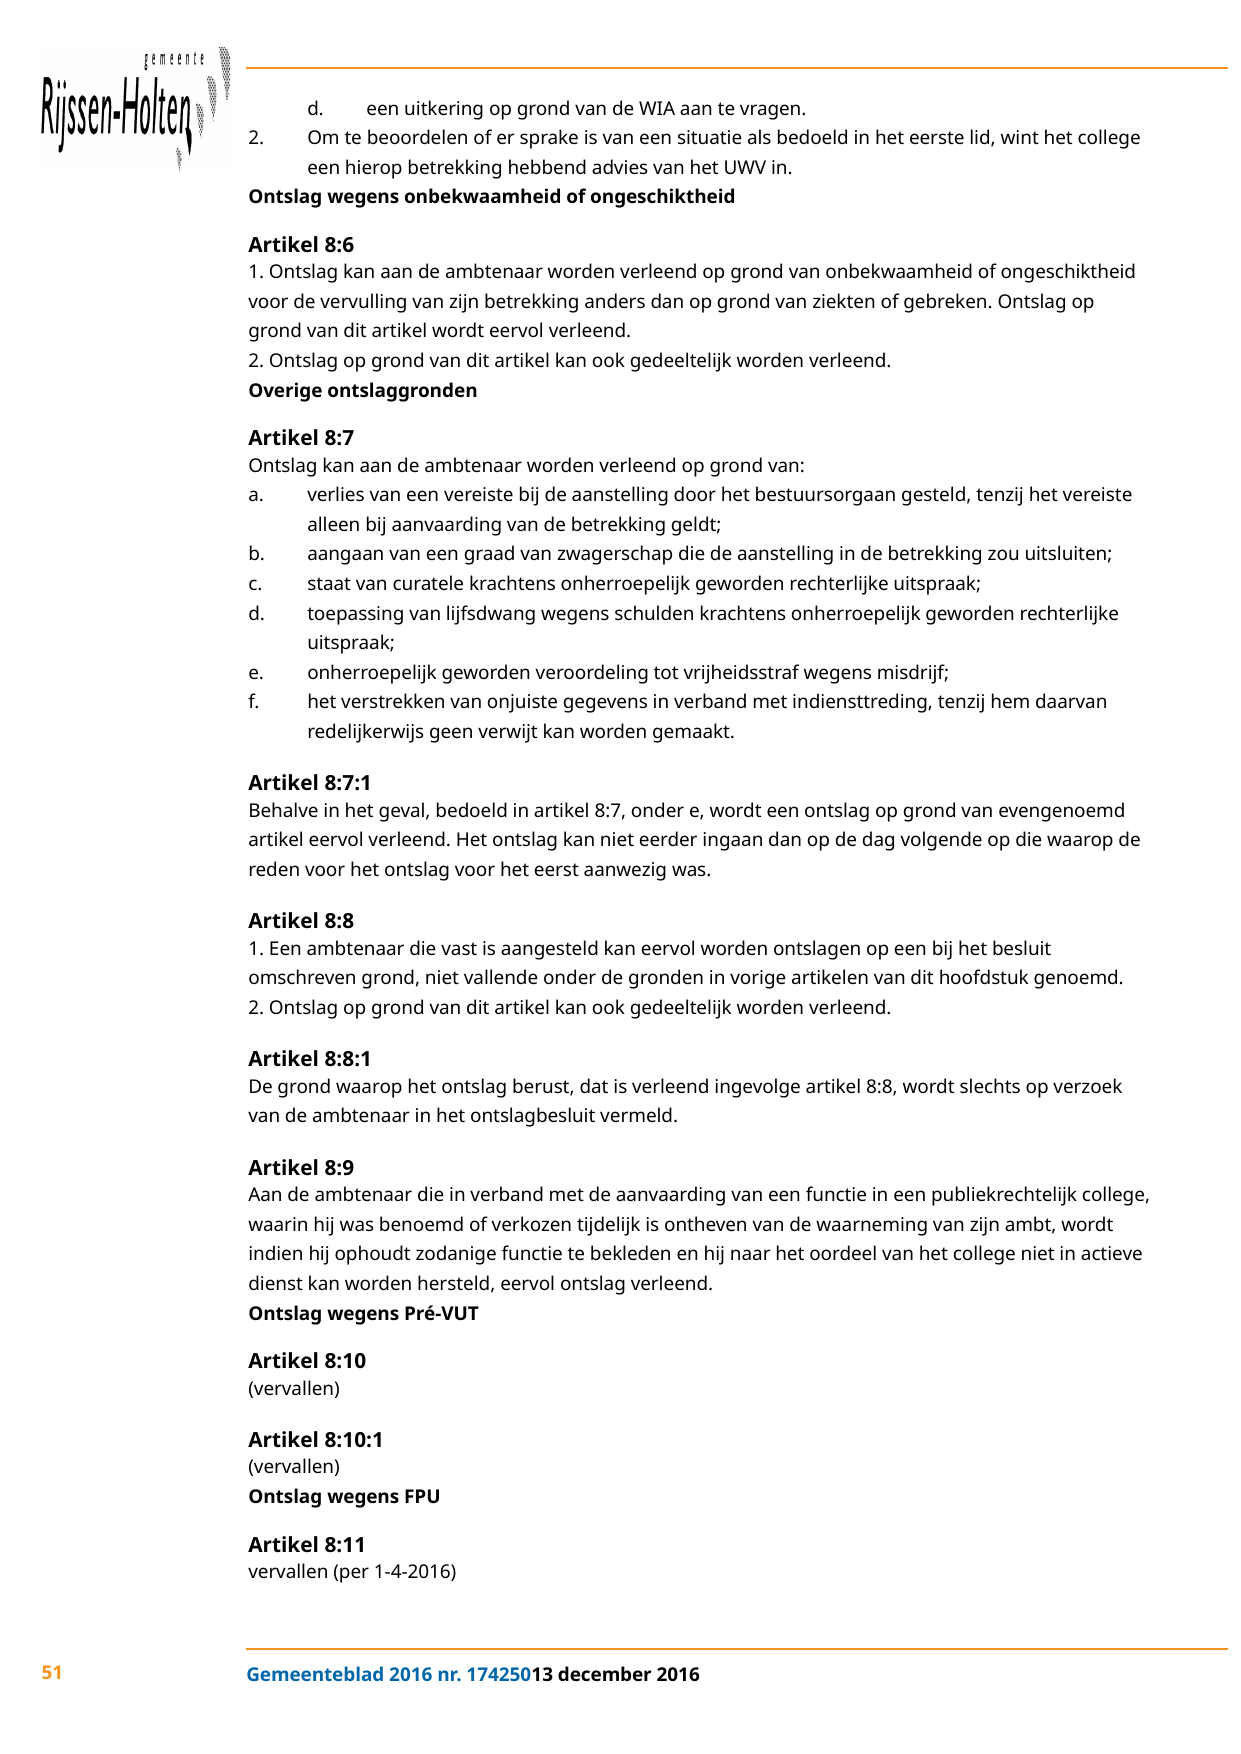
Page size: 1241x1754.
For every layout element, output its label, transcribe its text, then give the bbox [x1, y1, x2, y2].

text Ontslag wegens FPU [248, 1483, 1152, 1509]
text 1. Ontslag kan aan de ambtenaar worden verleend op grond van onbekwaamheid of ongeschiktheid voor de vervulling van zijn betrekking anders dan op grond van ziekten of gebreken. Ontslag op grond van dit artikel wordt eervol verleend. [248, 258, 1152, 343]
text Artikel 8:8 [248, 907, 1152, 935]
text De grond waarop het ontslag berust, dat is verleend ingevolge artikel 8:8, wordt slechts op verzoek van de ambtenaar in het ontslagbesluit vermeld. [248, 1073, 1152, 1128]
list Om te beoordelen of er sprake is van een situatie als bedoeld in het eerste lid, wint het college een hierop betrekking hebbend advies van het UWV in. [248, 124, 1152, 180]
list toepassing van lijfsdwang wegens schulden krachtens onherroepelijk geworden rechterlijke uitspraak; [248, 600, 1152, 655]
list verlies van een vereiste bij de aanstelling door het bestuursorgaan gesteld, tenzij het vereiste alleen bij aanvaarding van de betrekking geldt; [248, 481, 1152, 537]
list staat van curatele krachtens onherroepelijk geworden rechterlijke uitspraak; [248, 570, 1152, 596]
list een uitkering op grond van de WIA aan te vragen. [307, 95, 1152, 121]
text Ontslag wegens onbekwaamheid of ongeschiktheid [248, 183, 1152, 209]
text Overige ontslaggronden [248, 377, 1152, 403]
text Artikel 8:7:1 [248, 768, 1152, 797]
text (vervallen) [248, 1454, 1152, 1479]
text Ontslag wegens Pré-VUT [248, 1300, 1152, 1326]
text Aan de ambtenaar die in verband met de aanvaarding van een functie in een publiekrechtelijk college, waarin hij was benoemd of verkozen tijdelijk is ontheven van de waarneming van zijn ambt, wordt indien hij ophoudt zodanige functie te bekleden en hij naar het oordeel van het college niet in actieve dienst kan worden hersteld, eervol ontslag verleend. [248, 1181, 1152, 1296]
picture [41, 47, 231, 172]
text Artikel 8:10:1 [248, 1425, 1152, 1454]
text (vervallen) [248, 1375, 1152, 1401]
text vervallen (per 1-4-2016) [248, 1558, 1152, 1584]
text Behalve in het geval, bedoeld in artikel 8:7, onder e, wordt een ontslag op grond van evengenoemd artikel eervol verleend. Het ontslag kan niet eerder ingaan dan op de dag volgende op die waarop de reden voor het ontslag voor het eerst aanwezig was. [248, 797, 1152, 882]
list het verstrekken van onjuiste gegevens in verband met indiensttreding, tenzij hem daarvan redelijkerwijs geen verwijt kan worden gemaakt. [248, 688, 1152, 744]
text Artikel 8:8:1 [248, 1044, 1152, 1073]
text Artikel 8:9 [248, 1153, 1152, 1181]
text Ontslag kan aan de ambtenaar worden verleend op grond van: [248, 452, 1152, 478]
text Artikel 8:11 [248, 1530, 1152, 1558]
text 1. Een ambtenaar die vast is aangesteld kan eervol worden ontslagen op een bij het besluit omschreven grond, niet vallende onder de gronden in vorige artikelen van dit hoofdstuk genoemd. [248, 935, 1152, 990]
text 2. Ontslag op grond van dit artikel kan ook gedeeltelijk worden verleend. [248, 994, 1152, 1020]
list onherroepelijk geworden veroordeling tot vrijheidsstraf wegens misdrijf; [248, 659, 1152, 685]
list aangaan van een graad van zwagerschap die de aanstelling in de betrekking zou uitsluiten; [248, 541, 1152, 566]
text Artikel 8:10 [248, 1346, 1152, 1375]
text Artikel 8:7 [248, 423, 1152, 452]
text 2. Ontslag op grond van dit artikel kan ook gedeeltelijk worden verleend. [248, 347, 1152, 373]
text Artikel 8:6 [248, 230, 1152, 258]
